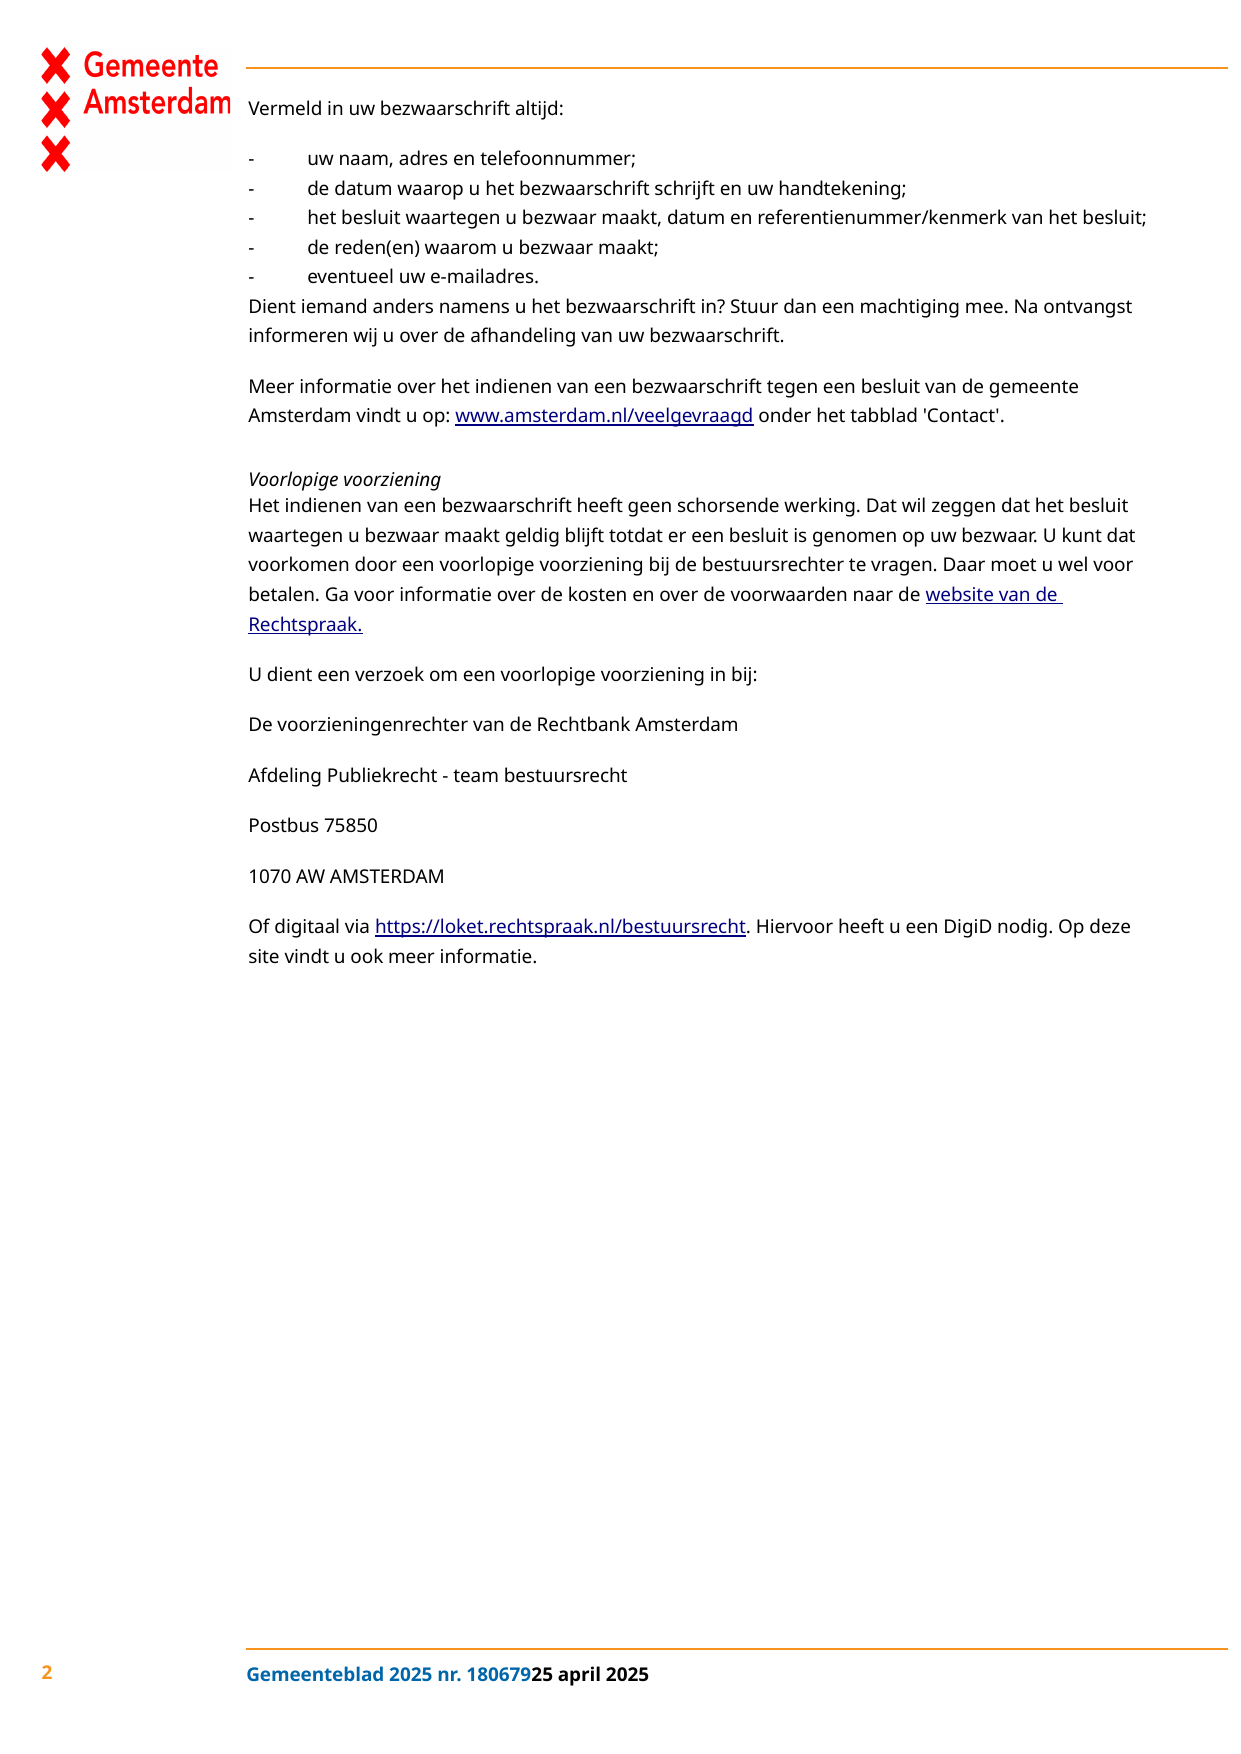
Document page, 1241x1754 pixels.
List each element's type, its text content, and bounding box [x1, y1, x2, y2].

list de datum waarop u het bezwaarschrift schrijft en uw handtekening; [248, 175, 1152, 201]
text Meer informatie over het indienen van een bezwaarschrift tegen een besluit van de gemeente Amsterdam vindt u op: www.amsterdam.nl/veelgevraagd onder het tabblad 'Contact'. [248, 373, 1152, 428]
text 1070 AW AMSTERDAM [248, 863, 1152, 888]
text Vermeld in uw bezwaarschrift altijd: [248, 95, 1152, 121]
list uw naam, adres en telefoonnummer; [248, 145, 1152, 171]
text U dient een verzoek om een voorlopige voorziening in bij: [248, 661, 1152, 687]
list eventueel uw e-mailadres. [248, 263, 1152, 289]
picture [41, 47, 231, 172]
text Afdeling Publiekrecht - team bestuursrecht [248, 762, 1152, 788]
text Dient iemand anders namens u het bezwaarschrift in? Stuur dan een machtiging mee. Na ontvangst informeren wij u over de afhandeling van uw bezwaarschrift. [248, 293, 1152, 348]
text De voorzieningenrechter van de Rechtbank Amsterdam [248, 712, 1152, 737]
list de reden(en) waarom u bezwaar maakt; [248, 234, 1152, 260]
text Postbus 75850 [248, 812, 1152, 838]
text Of digitaal via https://loket.rechtspraak.nl/bestuursrecht. Hiervoor heeft u een DigiD nodig. Op deze site vindt u ook meer informatie. [248, 913, 1152, 968]
text Voorlopige voorziening [248, 467, 1152, 492]
text Het indienen van een bezwaarschrift heeft geen schorsende werking. Dat wil zeggen dat het besluit waartegen u bezwaar maakt geldig blijft totdat er een besluit is genomen op uw bezwaar. U kunt dat voorkomen door een voorlopige voorziening bij de bestuursrechter te vragen. Daar moet u wel voor betalen. Ga voor informatie over de kosten en over de voorwaarden naar de website van de Rechtspraak. [248, 492, 1152, 636]
list het besluit waartegen u bezwaar maakt, datum en referentienummer/kenmerk van het besluit; [248, 204, 1152, 230]
